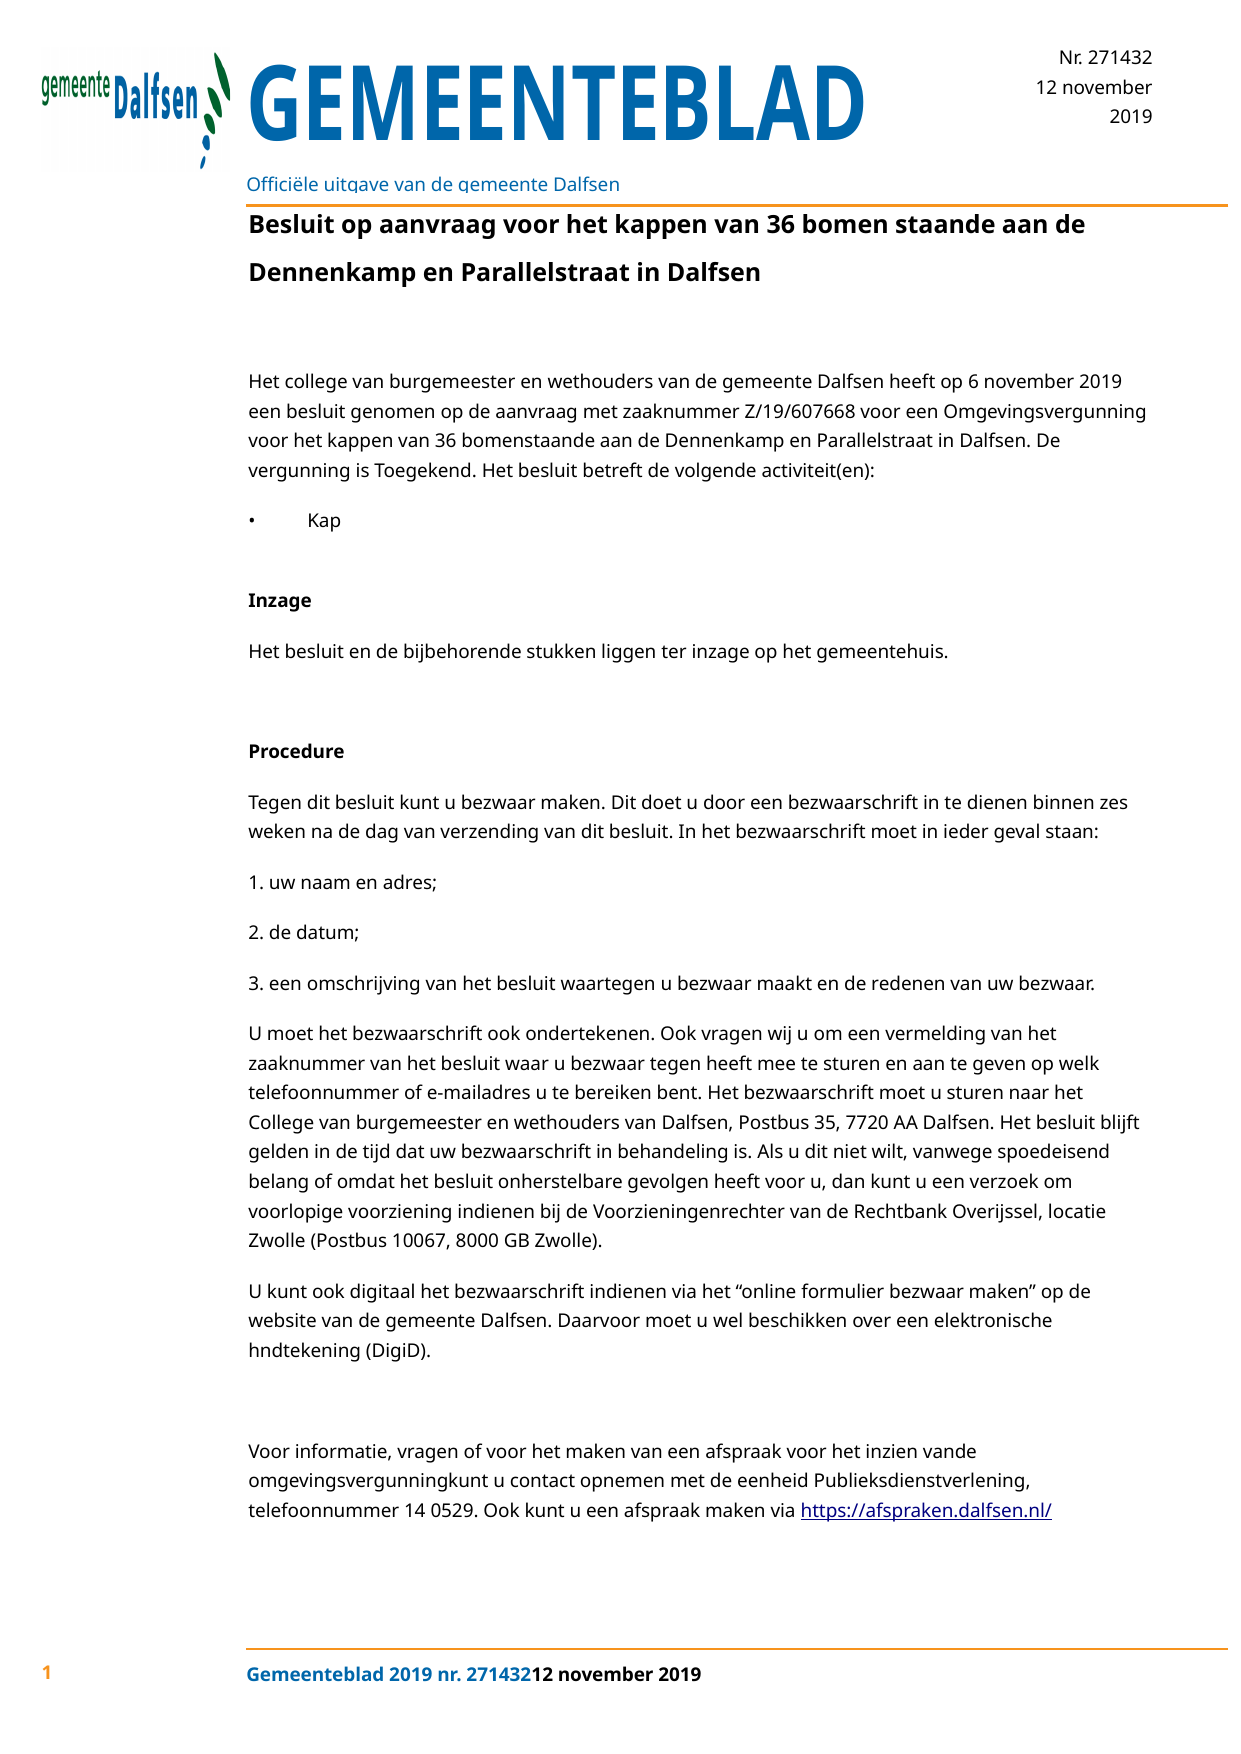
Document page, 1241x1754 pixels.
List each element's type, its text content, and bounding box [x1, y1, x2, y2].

picture [41, 47, 231, 172]
text U moet het bezwaarschrift ook ondertekenen. Ook vragen wij u om een vermelding van het zaaknummer van het besluit waar u bezwaar tegen heeft mee te sturen en aan te geven op welk telefoonnummer of e-mailadres u te bereiken bent. Het bezwaarschrift moet u sturen naar het College van burgemeester en wethouders van Dalfsen, Postbus 35, 7720 AA Dalfsen. Het besluit blijft gelden in de tijd dat uw bezwaarschrift in behandeling is. Als u dit niet wilt, vanwege spoedeisend belang of omdat het besluit onherstelbare gevolgen heeft voor u, dan kunt u een verzoek om voorlopige voorziening indienen bij de Voorzieningenrechter van de Rechtbank Overijssel, locatie Zwolle (Postbus 10067, 8000 GB Zwolle). [248, 1020, 1152, 1253]
text 1. uw naam en adres; [248, 869, 1152, 895]
text Tegen dit besluit kunt u bezwaar maken. Dit doet u door een bezwaarschrift in te dienen binnen zes weken na de dag van verzending van dit besluit. In het bezwaarschrift moet in ieder geval staan: [248, 789, 1152, 844]
list Kap [248, 507, 1152, 533]
text Het besluit en de bijbehorende stukken liggen ter inzage op het gemeentehuis. [248, 638, 1152, 664]
text Inzage [248, 587, 1152, 613]
text Voor informatie, vragen of voor het maken van een afspraak voor het inzien vande omgevingsvergunningkunt u contact opnemen met de eenheid Publieksdienstverlening, telefoonnummer 14 0529. Ook kunt u een afspraak maken via https://afspraken.dalfsen.nl/ [248, 1438, 1152, 1523]
text U kunt ook digitaal het bezwaarschrift indienen via het “online formulier bezwaar maken” op de website van de gemeente Dalfsen. Daarvoor moet u wel beschikken over een elektronische hndtekening (DigiD). [248, 1278, 1152, 1363]
text Het college van burgemeester en wethouders van de gemeente Dalfsen heeft op 6 november 2019 een besluit genomen op de aanvraag met zaaknummer Z/19/607668 voor een Omgevingsvergunning voor het kappen van 36 bomenstaande aan de Dennenkamp en Parallelstraat in Dalfsen. De vergunning is Toegekend. Het besluit betreft de volgende activiteit(en): [248, 368, 1152, 483]
text Besluit op aanvraag voor het kappen van 36 bomen staande aan de Dennenkamp en Parallelstraat in Dalfsen [248, 207, 1152, 288]
text Procedure [248, 739, 1152, 764]
text 3. een omschrijving van het besluit waartegen u bezwaar maakt en de redenen van uw bezwaar. [248, 970, 1152, 996]
text 2. de datum; [248, 919, 1152, 945]
